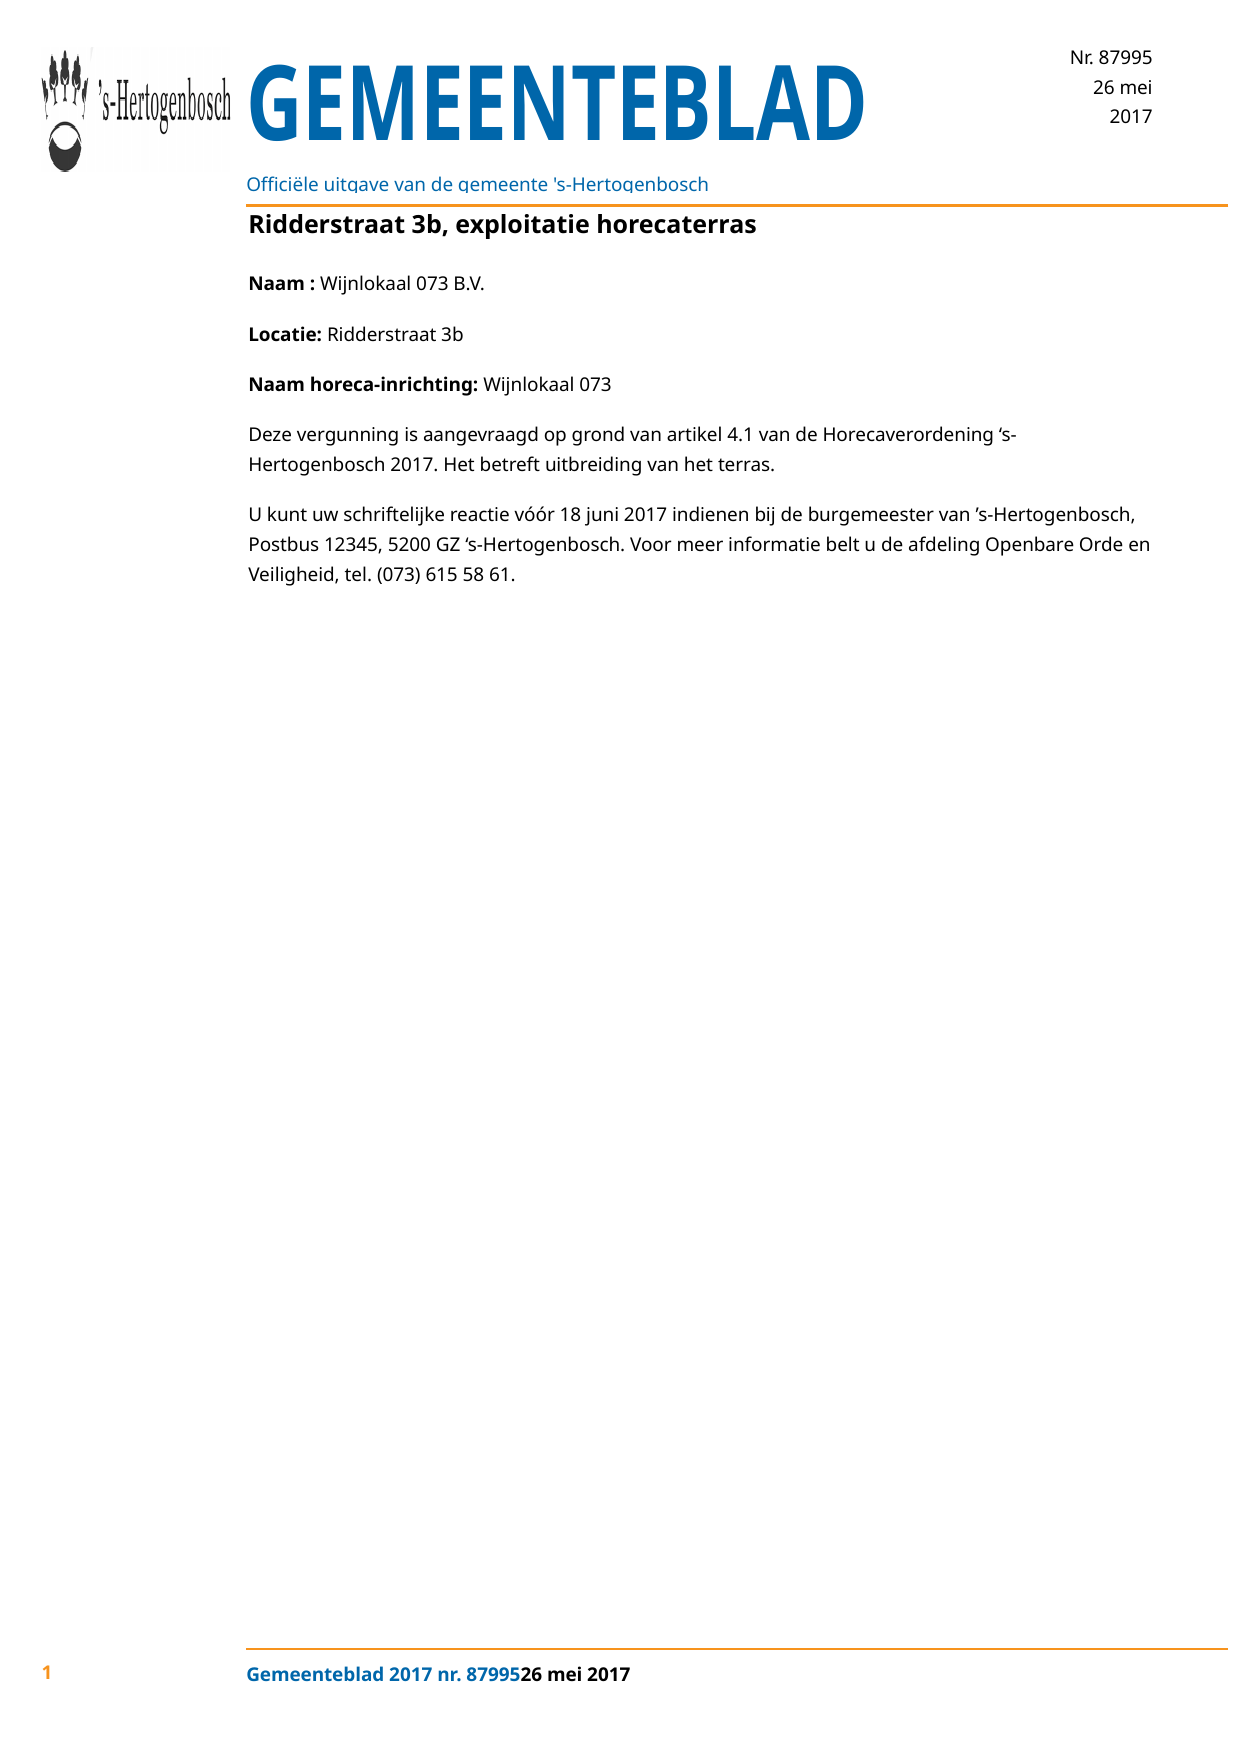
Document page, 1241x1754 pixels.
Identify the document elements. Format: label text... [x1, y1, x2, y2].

text Naam : Wijnlokaal 073 B.V. [248, 270, 1152, 296]
picture [41, 47, 231, 172]
text U kunt uw schriftelijke reactie vóór 18 juni 2017 indienen bij de burgemeester van ’s-Hertogenbosch, Postbus 12345, 5200 GZ ‘s-Hertogenbosch. Voor meer informatie belt u de afdeling Openbare Orde en Veiligheid, tel. (073) 615 58 61. [248, 502, 1152, 586]
text Locatie: Ridderstraat 3b [248, 321, 1152, 346]
text Ridderstraat 3b, exploitatie horecaterras [248, 207, 1152, 241]
text Deze vergunning is aangevraagd op grond van artikel 4.1 van de Horecaverordening ‘s-Hertogenbosch 2017. Het betreft uitbreiding van het terras. [248, 422, 1152, 477]
text Naam horeca-inrichting: Wijnlokaal 073 [248, 371, 1152, 397]
